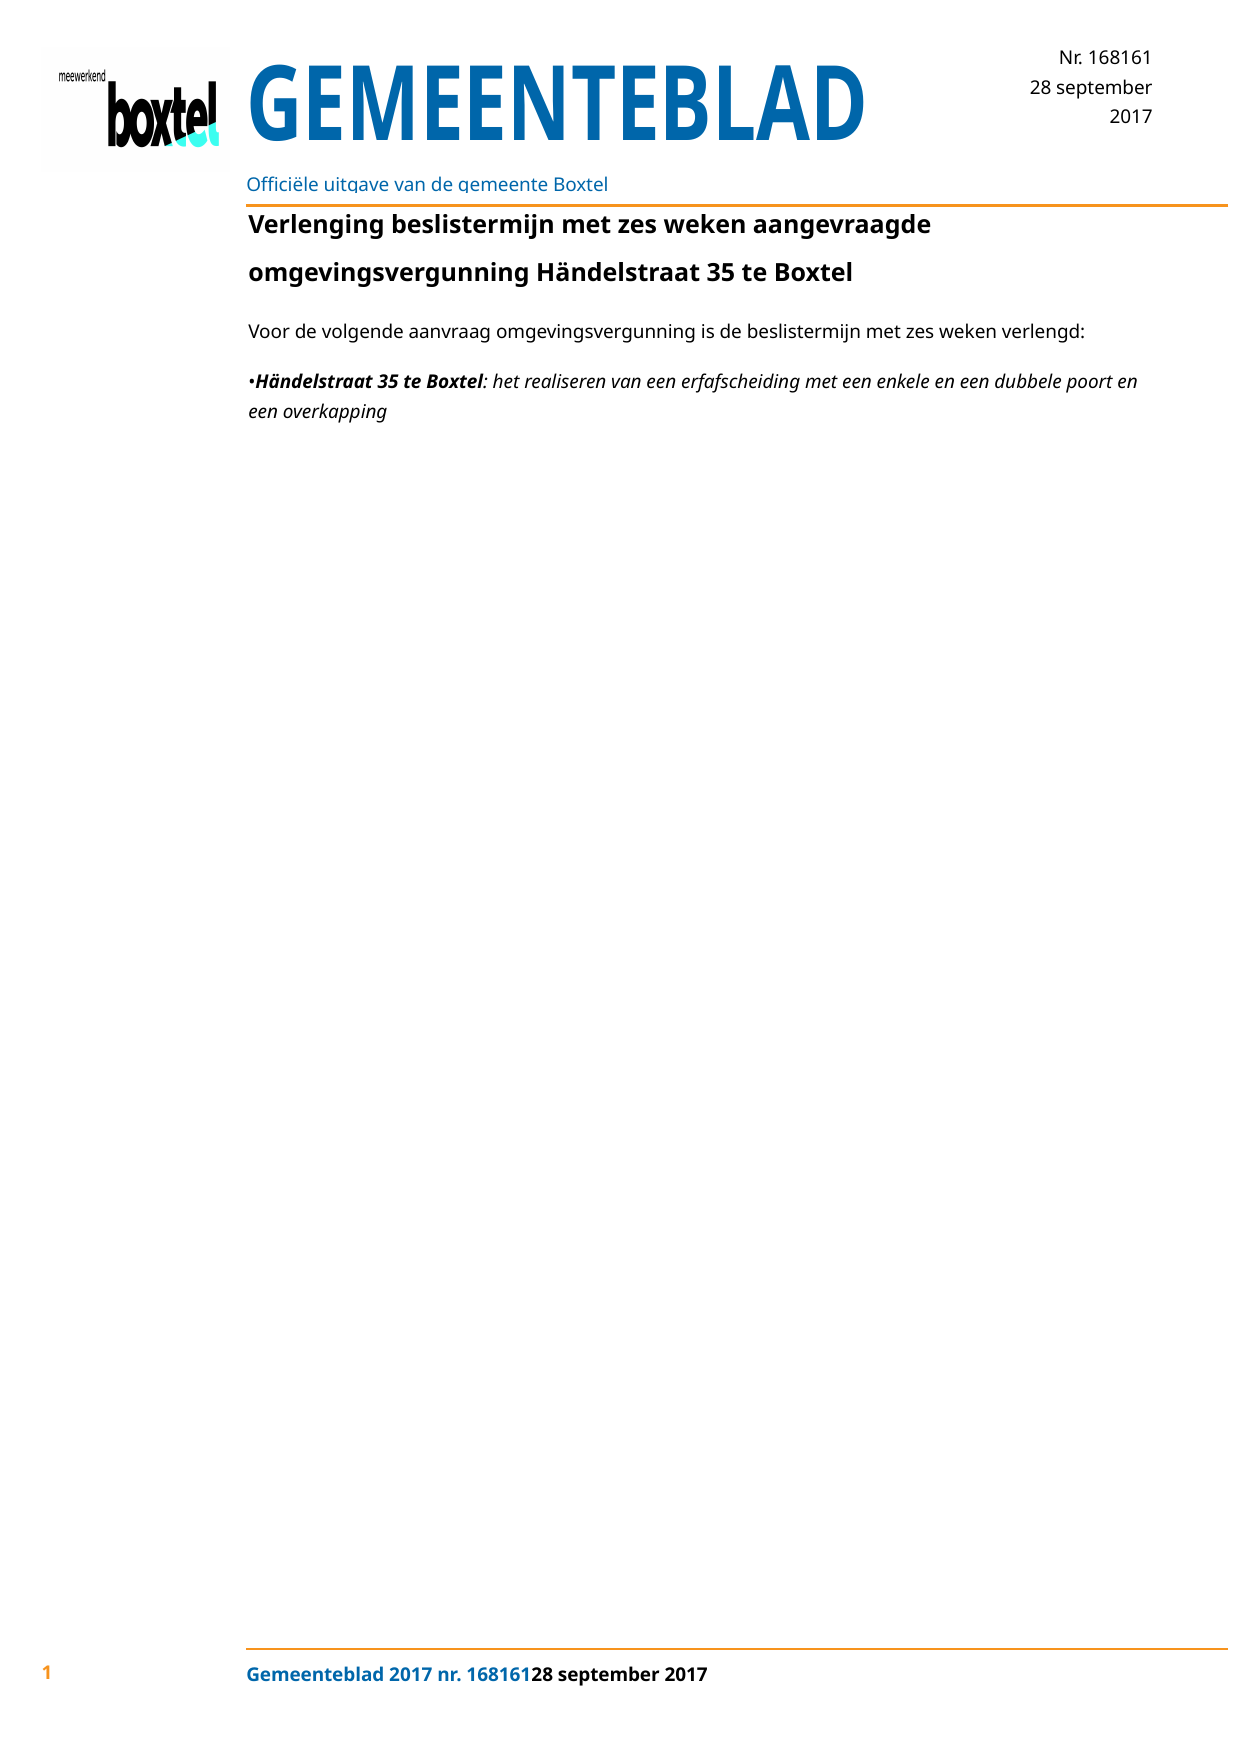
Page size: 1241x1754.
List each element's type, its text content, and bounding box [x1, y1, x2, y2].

picture [41, 47, 231, 172]
text Voor de volgende aanvraag omgevingsvergunning is de beslistermijn met zes weken verlengd: [248, 318, 1152, 344]
text •Händelstraat 35 te Boxtel: het realiseren van een erfafscheiding met een enkele en een dubbele poort en een overkapping [248, 368, 1152, 424]
text Verlenging beslistermijn met zes weken aangevraagde omgevingsvergunning Händelstraat 35 te Boxtel [248, 207, 1152, 288]
